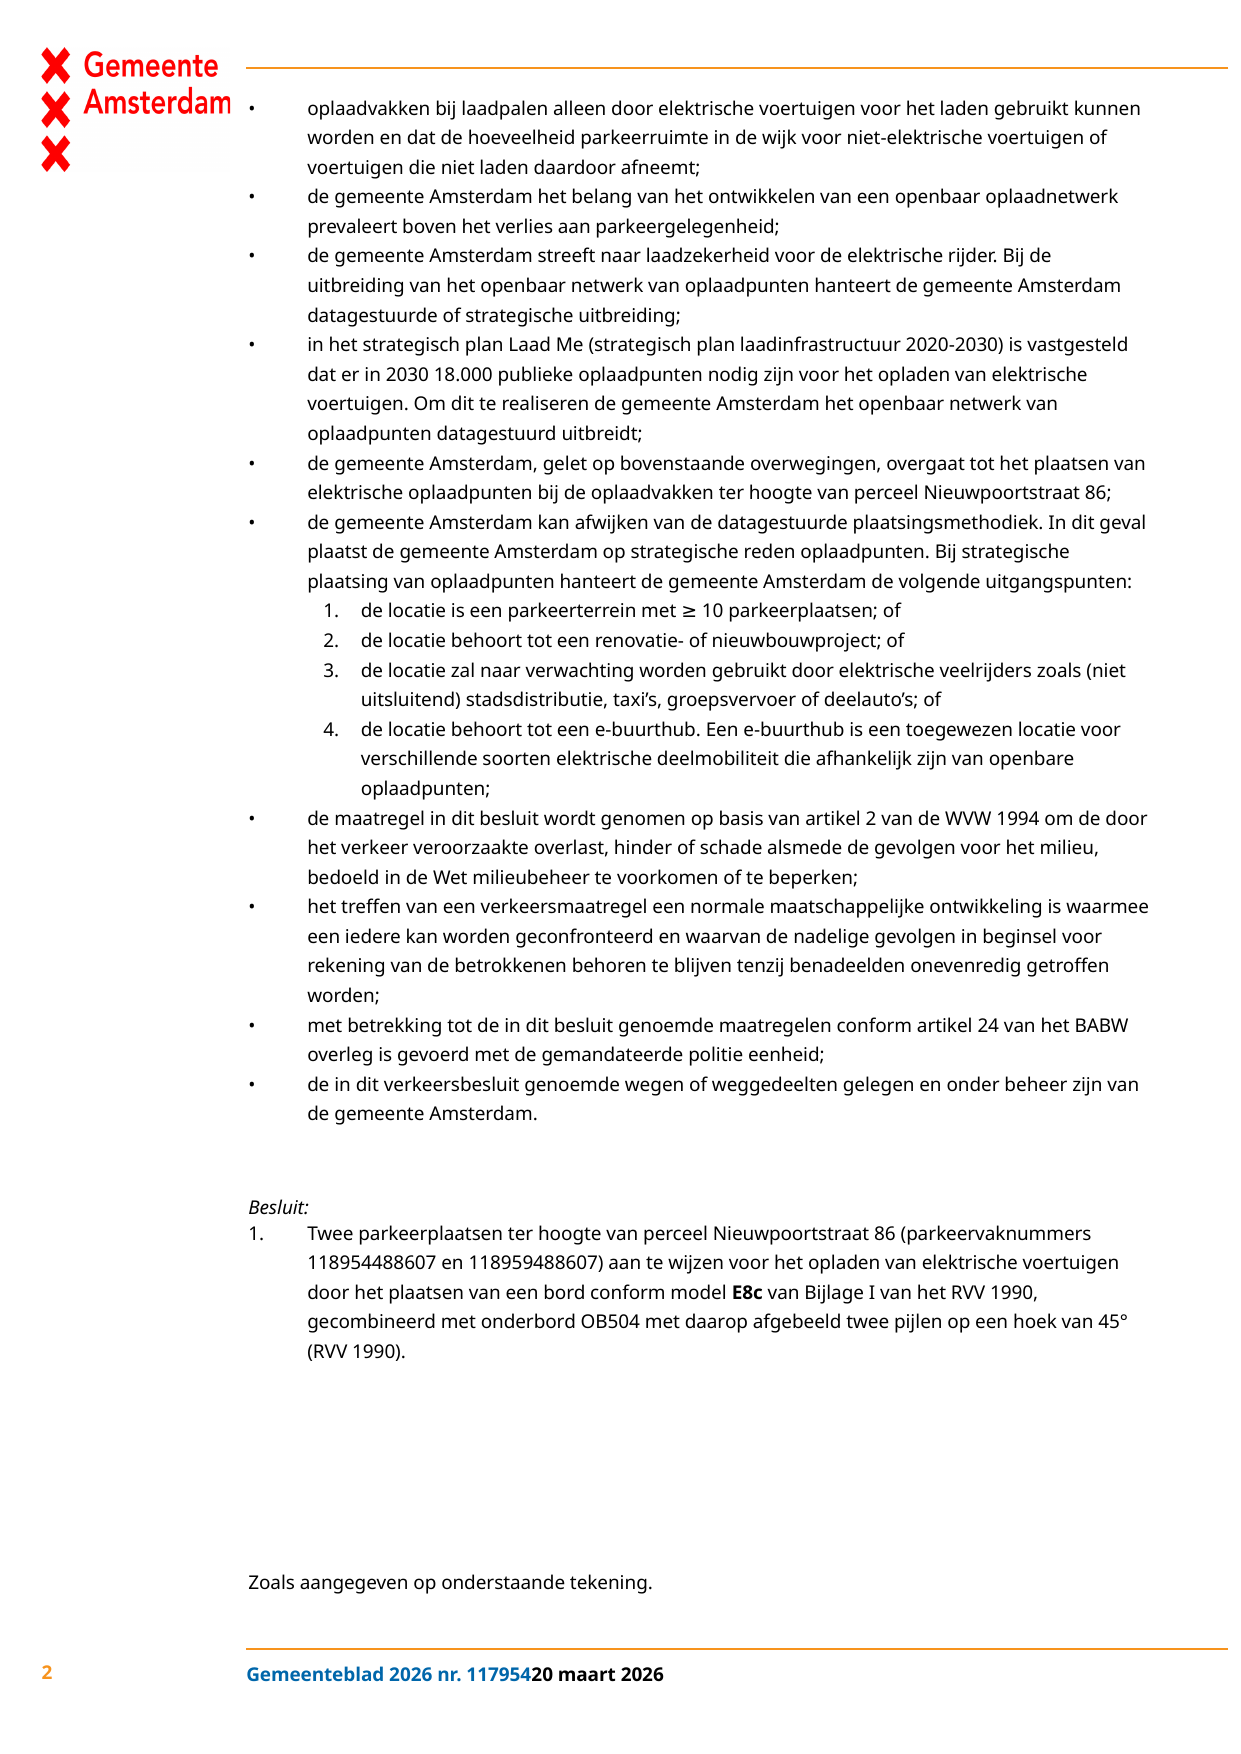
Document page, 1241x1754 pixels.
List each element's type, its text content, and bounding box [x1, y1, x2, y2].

list de gemeente Amsterdam streeft naar laadzekerheid voor de elektrische rijder. Bij de uitbreiding van het openbaar netwerk van oplaadpunten hanteert de gemeente Amsterdam datagestuurde of strategische uitbreiding; [248, 243, 1152, 328]
list oplaadvakken bij laadpalen alleen door elektrische voertuigen voor het laden gebruikt kunnen worden en dat de hoeveelheid parkeerruimte in de wijk voor niet-elektrische voertuigen of voertuigen die niet laden daardoor afneemt; [248, 95, 1152, 180]
text Besluit: [248, 1194, 1152, 1220]
list Twee parkeerplaatsen ter hoogte van perceel Nieuwpoortstraat 86 (parkeervaknummers 118954488607 en 118959488607) aan te wijzen voor het opladen van elektrische voertuigen door het plaatsen van een bord conform model E8c van Bijlage I van het RVV 1990, gecombineerd met onderbord OB504 met daarop afgebeeld twee pijlen op een hoek van 45° (RVV 1990). [248, 1220, 1152, 1364]
list de locatie is een parkeerterrein met ≥ 10 parkeerplaatsen; of [323, 598, 1152, 623]
list de locatie behoort tot een e-buurthub. Een e-buurthub is een toegewezen locatie voor verschillende soorten elektrische deelmobiliteit die afhankelijk zijn van openbare oplaadpunten; [323, 716, 1152, 801]
list het treffen van een verkeersmaatregel een normale maatschappelijke ontwikkeling is waarmee een iedere kan worden geconfronteerd en waarvan de nadelige gevolgen in beginsel voor rekening van de betrokkenen behoren te blijven tenzij benadeelden onevenredig getroffen worden; [248, 893, 1152, 1008]
list de maatregel in dit besluit wordt genomen op basis van artikel 2 van de WVW 1994 om de door het verkeer veroorzaakte overlast, hinder of schade alsmede de gevolgen voor het milieu, bedoeld in de Wet milieubeheer te voorkomen of te beperken; [248, 805, 1152, 890]
text Zoals aangegeven op onderstaande tekening. [248, 1569, 1152, 1595]
list de in dit verkeersbesluit genoemde wegen of weggedeelten gelegen en onder beheer zijn van de gemeente Amsterdam. [248, 1071, 1152, 1126]
list de locatie zal naar verwachting worden gebruikt door elektrische veelrijders zoals (niet uitsluitend) stadsdistributie, taxi’s, groepsvervoer of deelauto’s; of [323, 657, 1152, 712]
list de gemeente Amsterdam het belang van het ontwikkelen van een openbaar oplaadnetwerk prevaleert boven het verlies aan parkeergelegenheid; [248, 183, 1152, 239]
list de gemeente Amsterdam, gelet op bovenstaande overwegingen, overgaat tot het plaatsen van elektrische oplaadpunten bij de oplaadvakken ter hoogte van perceel Nieuwpoortstraat 86; [248, 450, 1152, 505]
picture [41, 47, 231, 172]
list met betrekking tot de in dit besluit genoemde maatregelen conform artikel 24 van het BABW overleg is gevoerd met de gemandateerde politie eenheid; [248, 1012, 1152, 1067]
list in het strategisch plan Laad Me (strategisch plan laadinfrastructuur 2020-2030) is vastgesteld dat er in 2030 18.000 publieke oplaadpunten nodig zijn voor het opladen van elektrische voertuigen. Om dit te realiseren de gemeente Amsterdam het openbaar netwerk van oplaadpunten datagestuurd uitbreidt; [248, 331, 1152, 446]
list de locatie behoort tot een renovatie- of nieuwbouwproject; of [323, 627, 1152, 653]
list de gemeente Amsterdam kan afwijken van de datagestuurde plaatsingsmethodiek. In dit geval plaatst de gemeente Amsterdam op strategische reden oplaadpunten. Bij strategische plaatsing van oplaadpunten hanteert de gemeente Amsterdam de volgende uitgangspunten: [248, 509, 1152, 594]
